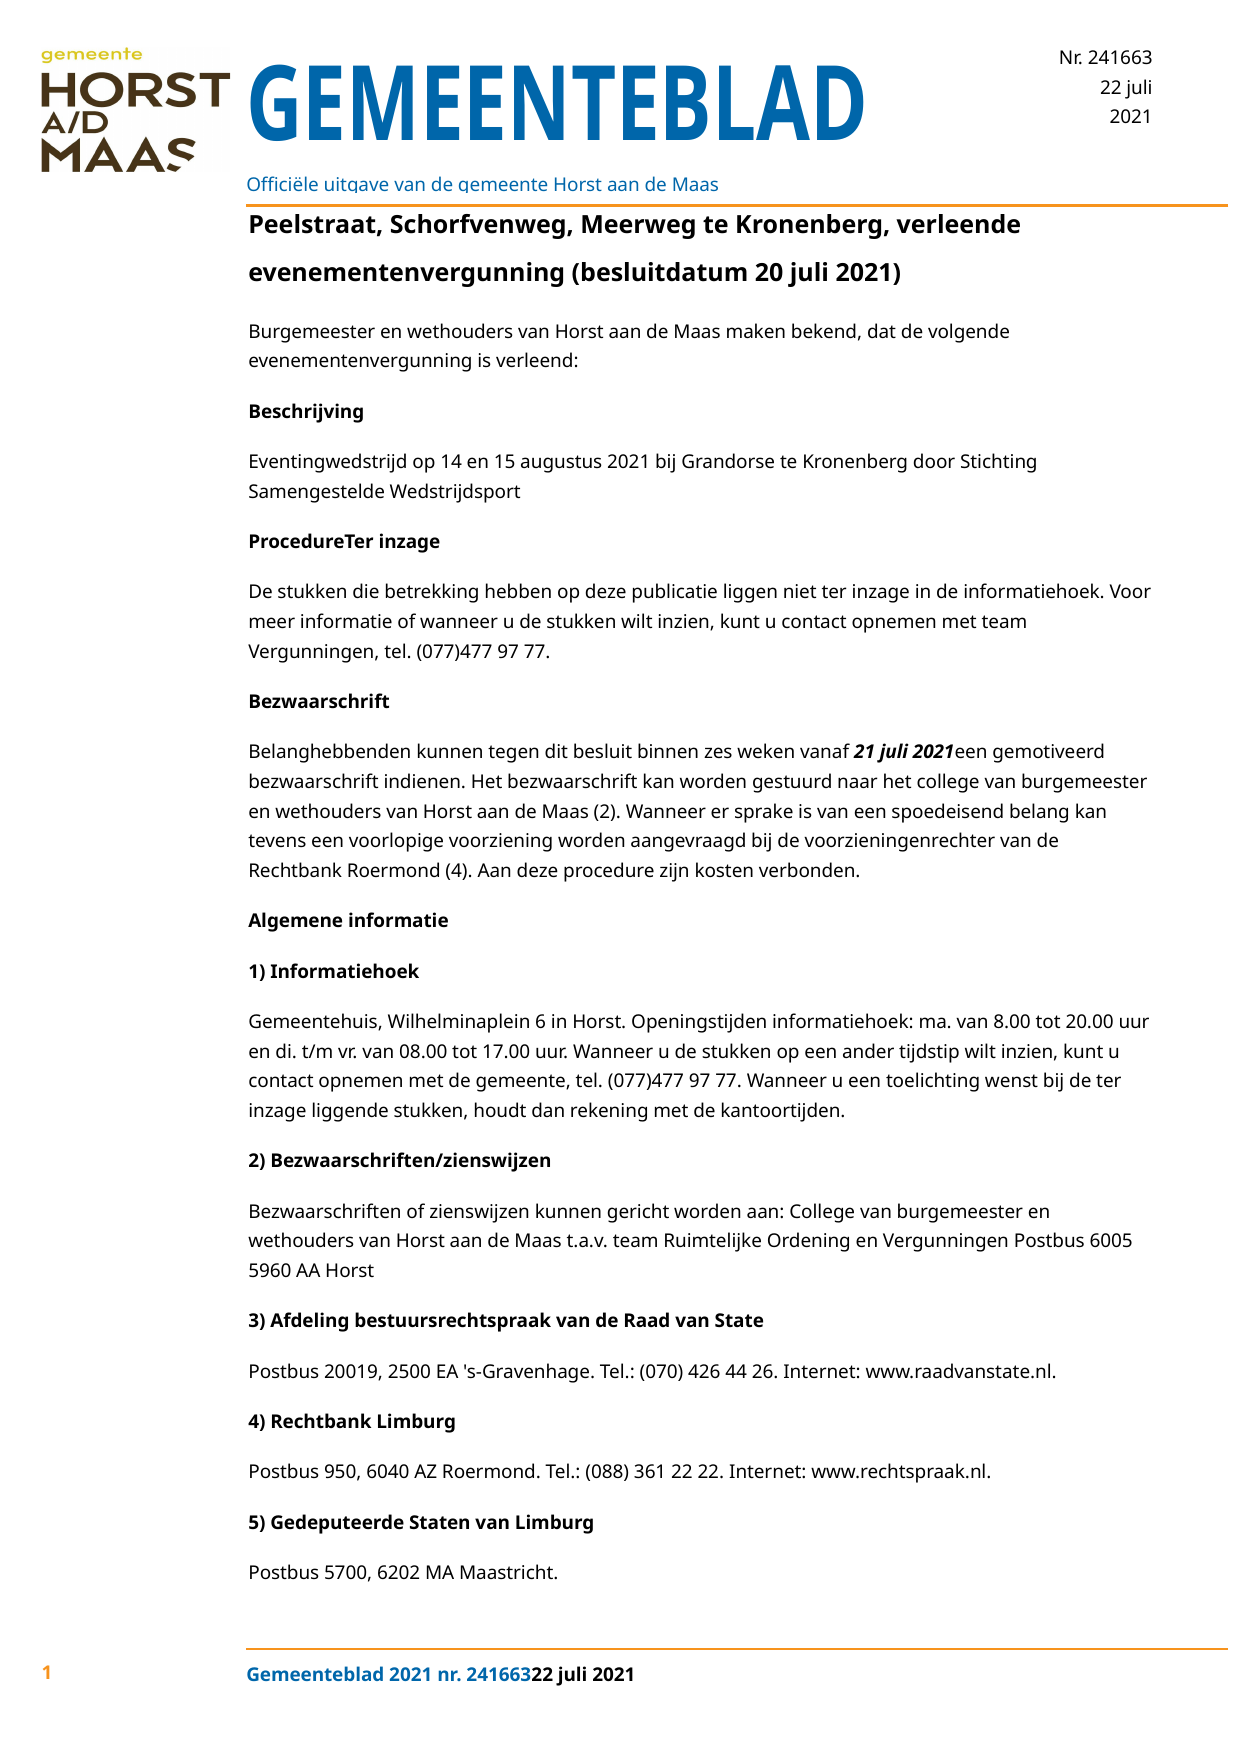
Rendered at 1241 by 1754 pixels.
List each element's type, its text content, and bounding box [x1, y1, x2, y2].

text 1) Informatiehoek [248, 958, 1152, 984]
picture [41, 47, 231, 172]
text Burgemeester en wethouders van Horst aan de Maas maken bekend, dat de volgende evenementenvergunning is verleend: [248, 318, 1152, 373]
text 4) Rechtbank Limburg [248, 1408, 1152, 1434]
text De stukken die betrekking hebben op deze publicatie liggen niet ter inzage in de informatiehoek. Voor meer informatie of wanneer u de stukken wilt inzien, kunt u contact opnemen met team Vergunningen, tel. (077)477 97 77. [248, 579, 1152, 664]
text 5) Gedeputeerde Staten van Limburg [248, 1509, 1152, 1535]
text Bezwaarschriften of zienswijzen kunnen gericht worden aan: College van burgemeester en wethouders van Horst aan de Maas t.a.v. team Ruimtelijke Ordening en Vergunningen Postbus 6005 5960 AA Horst [248, 1198, 1152, 1283]
text ProcedureTer inzage [248, 528, 1152, 554]
text Bezwaarschrift [248, 688, 1152, 714]
text Beschrijving [248, 398, 1152, 424]
text Eventingwedstrijd op 14 en 15 augustus 2021 bij Grandorse te Kronenberg door Stichting Samengestelde Wedstrijdsport [248, 448, 1152, 504]
text 3) Afdeling bestuursrechtspraak van de Raad van State [248, 1307, 1152, 1333]
text Peelstraat, Schorfvenweg, Meerweg te Kronenberg, verleende evenementenvergunning (besluitdatum 20 juli 2021) [248, 207, 1152, 288]
text Belanghebbenden kunnen tegen dit besluit binnen zes weken vanaf 21 juli 2021een gemotiveerd bezwaarschrift indienen. Het bezwaarschrift kan worden gestuurd naar het college van burgemeester en wethouders van Horst aan de Maas (2). Wanneer er sprake is van een spoedeisend belang kan tevens een voorlopige voorziening worden aangevraagd bij de voorzieningenrechter van de Rechtbank Roermond (4). Aan deze procedure zijn kosten verbonden. [248, 739, 1152, 883]
text Algemene informatie [248, 907, 1152, 933]
text Postbus 5700, 6202 MA Maastricht. [248, 1559, 1152, 1585]
text Gemeentehuis, Wilhelminaplein 6 in Horst. Openingstijden informatiehoek: ma. van 8.00 tot 20.00 uur en di. t/m vr. van 08.00 tot 17.00 uur. Wanneer u de stukken op een ander tijdstip wilt inzien, kunt u contact opnemen met de gemeente, tel. (077)477 97 77. Wanneer u een toelichting wenst bij de ter inzage liggende stukken, houdt dan rekening met de kantoortijden. [248, 1008, 1152, 1123]
text 2) Bezwaarschriften/zienswijzen [248, 1147, 1152, 1173]
text Postbus 20019, 2500 EA 's-Gravenhage. Tel.: (070) 426 44 26. Internet: www.raadvanstate.nl. [248, 1358, 1152, 1384]
text Postbus 950, 6040 AZ Roermond. Tel.: (088) 361 22 22. Internet: www.rechtspraak.nl. [248, 1459, 1152, 1484]
